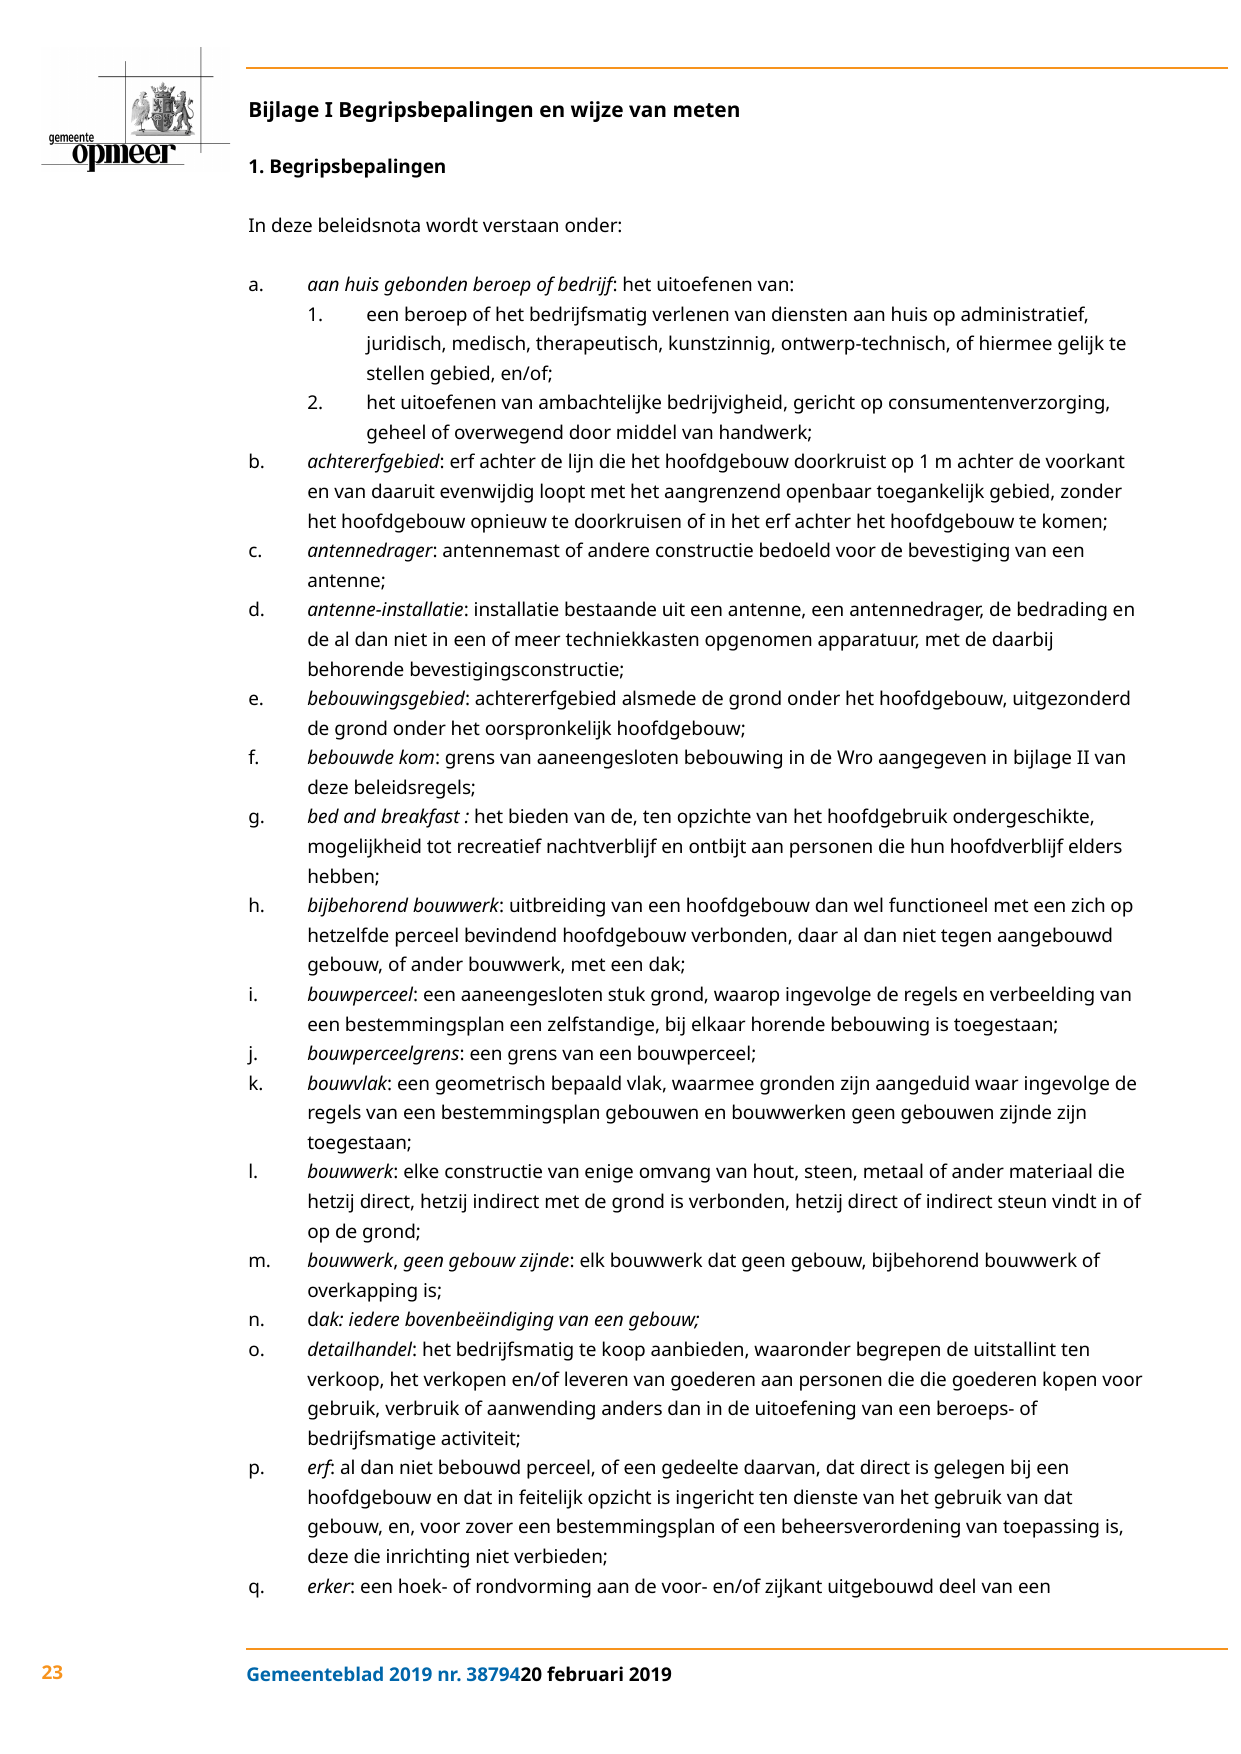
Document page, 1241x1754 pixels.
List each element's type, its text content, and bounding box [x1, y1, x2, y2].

text Bijlage I Begripsbepalingen en wijze van meten [248, 95, 1152, 123]
list bouwwerk: elke constructie van enige omvang van hout, steen, metaal of ander materiaal die hetzij direct, hetzij indirect met de grond is verbonden, hetzij direct of indirect steun vindt in of op de grond; [248, 1159, 1152, 1244]
list een beroep of het bedrijfsmatig verlenen van diensten aan huis op administratief, juridisch, medisch, therapeutisch, kunstzinnig, ontwerp-technisch, of hiermee gelijk te stellen gebied, en/of; [307, 301, 1152, 386]
list bebouwde kom: grens van aaneengesloten bebouwing in de Wro aangegeven in bijlage II van deze beleidsregels; [248, 744, 1152, 800]
text In deze beleidsnota wordt verstaan onder: [248, 212, 1152, 238]
picture [41, 47, 231, 172]
list antennedrager: antennemast of andere constructie bedoeld voor de bevestiging van een antenne; [248, 537, 1152, 593]
list aan huis gebonden beroep of bedrijf: het uitoefenen van: [248, 271, 1152, 297]
list bebouwingsgebied: achtererfgebied alsmede de grond onder het hoofdgebouw, uitgezonderd de grond onder het oorspronkelijk hoofdgebouw; [248, 685, 1152, 741]
list erf: al dan niet bebouwd perceel, of een gedeelte daarvan, dat direct is gelegen bij een hoofdgebouw en dat in feitelijk opzicht is ingericht ten dienste van het gebruik van dat gebouw, en, voor zover een bestemmingsplan of een beheersverordening van toepassing is, deze die inrichting niet verbieden; [248, 1454, 1152, 1569]
list bouwperceelgrens: een grens van een bouwperceel; [248, 1040, 1152, 1066]
list bouwwerk, geen gebouw zijnde: elk bouwwerk dat geen gebouw, bijbehorend bouwwerk of overkapping is; [248, 1247, 1152, 1303]
list antenne-installatie: installatie bestaande uit een antenne, een antennedrager, de bedrading en de al dan niet in een of meer techniekkasten opgenomen apparatuur, met de daarbij behorende bevestigingsconstructie; [248, 597, 1152, 682]
list het uitoefenen van ambachtelijke bedrijvigheid, gericht op consumentenverzorging, geheel of overwegend door middel van handwerk; [307, 389, 1152, 445]
list dak: iedere bovenbeëindiging van een gebouw; [248, 1307, 1152, 1332]
text 1. Begripsbepalingen [248, 153, 1152, 179]
list detailhandel: het bedrijfsmatig te koop aanbieden, waaronder begrepen de uitstallint ten verkoop, het verkopen en/of leveren van goederen aan personen die die goederen kopen voor gebruik, verbruik of aanwending anders dan in de uitoefening van een beroeps- of bedrijfsmatige activiteit; [248, 1336, 1152, 1451]
list achtererfgebied: erf achter de lijn die het hoofdgebouw doorkruist op 1 m achter de voorkant en van daaruit evenwijdig loopt met het aangrenzend openbaar toegankelijk gebied, zonder het hoofdgebouw opnieuw te doorkruisen of in het erf achter het hoofdgebouw te komen; [248, 449, 1152, 534]
list erker: een hoek- of rondvorming aan de voor- en/of zijkant uitgebouwd deel van een [248, 1573, 1152, 1599]
list bouwperceel: een aaneengesloten stuk grond, waarop ingevolge de regels en verbeelding van een bestemmingsplan een zelfstandige, bij elkaar horende bebouwing is toegestaan; [248, 981, 1152, 1037]
list bouwvlak: een geometrisch bepaald vlak, waarmee gronden zijn aangeduid waar ingevolge de regels van een bestemmingsplan gebouwen en bouwwerken geen gebouwen zijnde zijn toegestaan; [248, 1070, 1152, 1155]
list bed and breakfast : het bieden van de, ten opzichte van het hoofdgebruik ondergeschikte, mogelijkheid tot recreatief nachtverblijf en ontbijt aan personen die hun hoofdverblijf elders hebben; [248, 804, 1152, 889]
list bijbehorend bouwwerk: uitbreiding van een hoofdgebouw dan wel functioneel met een zich op hetzelfde perceel bevindend hoofdgebouw verbonden, daar al dan niet tegen aangebouwd gebouw, of ander bouwwerk, met een dak; [248, 892, 1152, 977]
